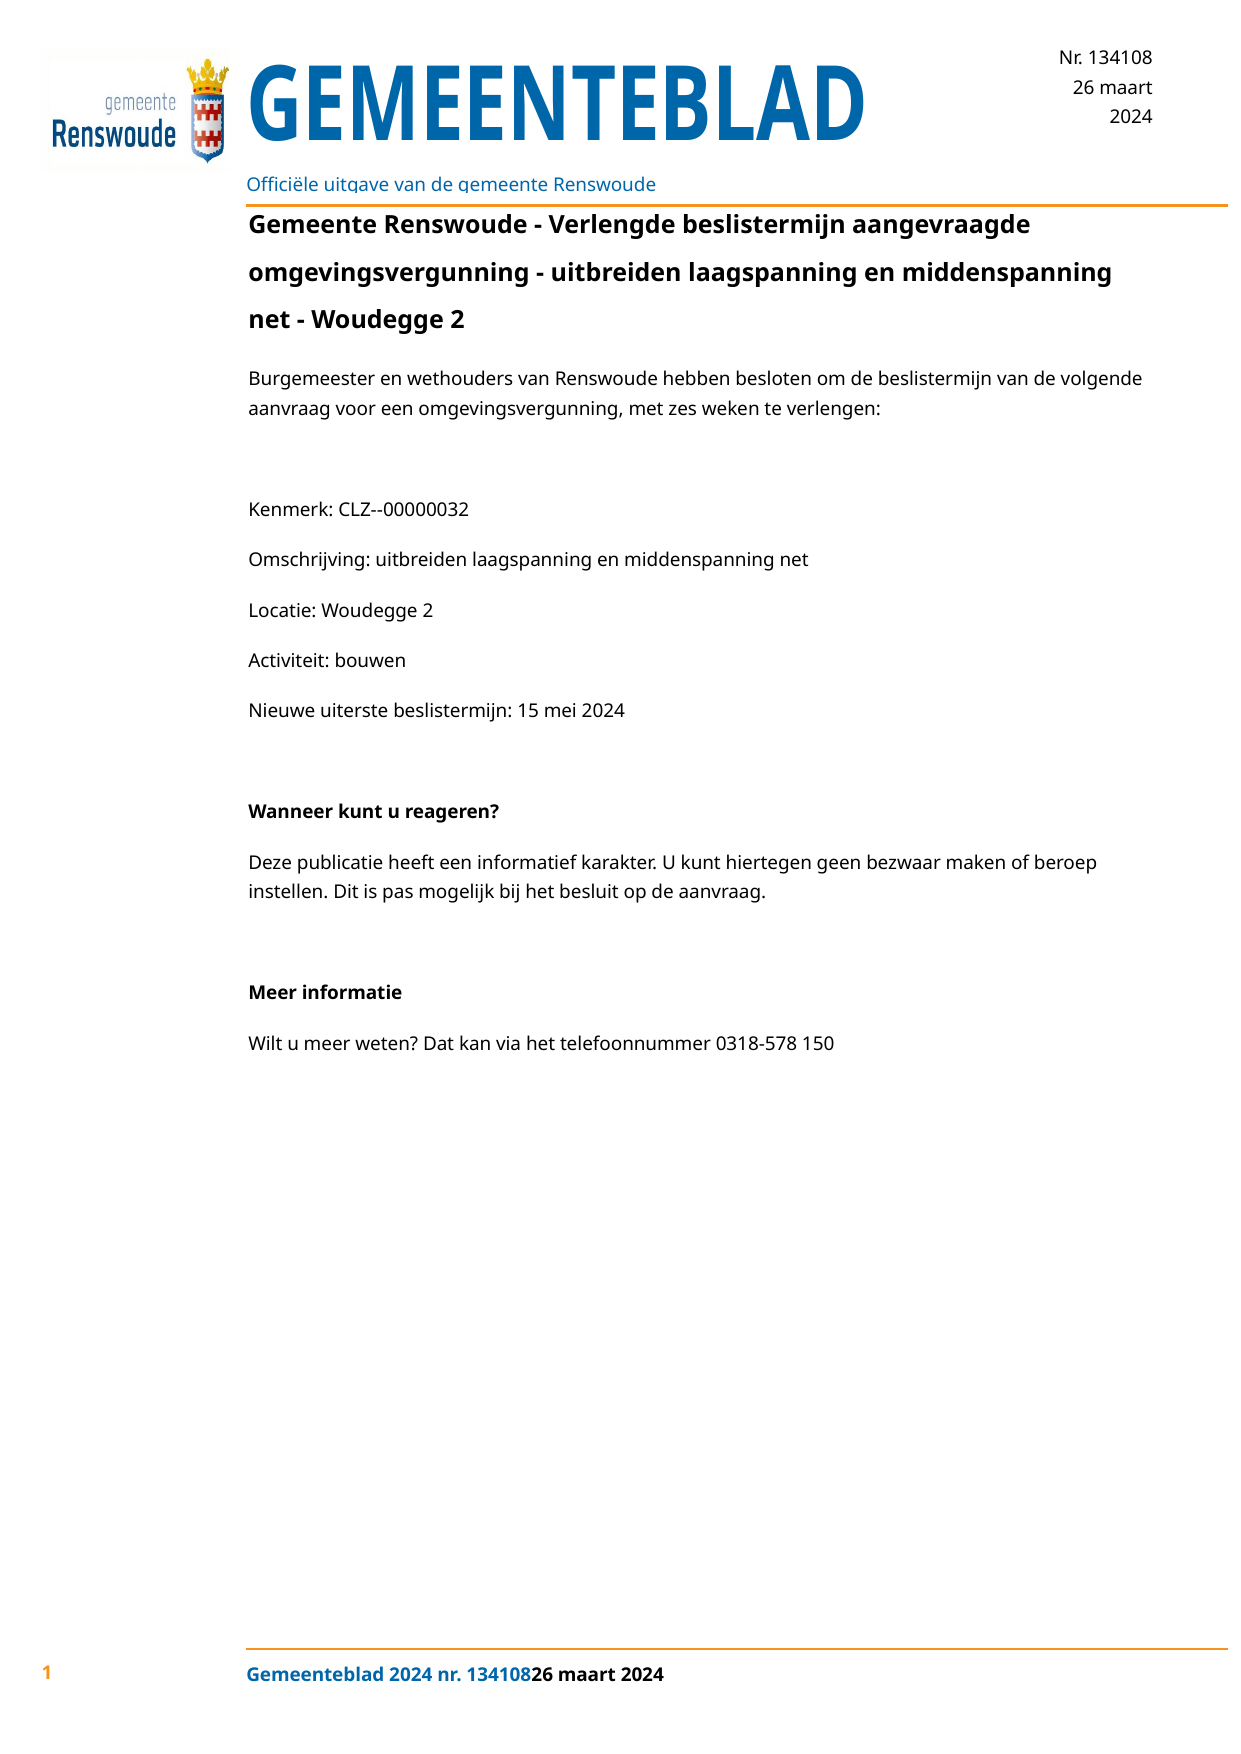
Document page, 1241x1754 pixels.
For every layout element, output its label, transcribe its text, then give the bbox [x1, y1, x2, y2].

text Nieuwe uiterste beslistermijn: 15 mei 2024 [248, 698, 1152, 723]
text Kenmerk: CLZ--00000032 [248, 496, 1152, 522]
text Omschrijving: uitbreiden laagspanning en middenspanning net [248, 546, 1152, 572]
text Burgemeester en wethouders van Renswoude hebben besloten om de beslistermijn van de volgende aanvraag voor een omgevingsvergunning, met zes weken te verlengen: [248, 366, 1152, 421]
text Gemeente Renswoude - Verlengde beslistermijn aangevraagde omgevingsvergunning - uitbreiden laagspanning en middenspanning net - Woudegge 2 [248, 207, 1152, 336]
text Wanneer kunt u reageren? [248, 798, 1152, 824]
text Deze publicatie heeft een informatief karakter. U kunt hiertegen geen bezwaar maken of beroep instellen. Dit is pas mogelijk bij het besluit op de aanvraag. [248, 849, 1152, 904]
text Activiteit: bouwen [248, 647, 1152, 673]
text Meer informatie [248, 979, 1152, 1005]
text Locatie: Woudegge 2 [248, 597, 1152, 622]
text Wilt u meer weten? Dat kan via het telefoonnummer 0318-578 150 [248, 1030, 1152, 1055]
picture [41, 47, 231, 172]
